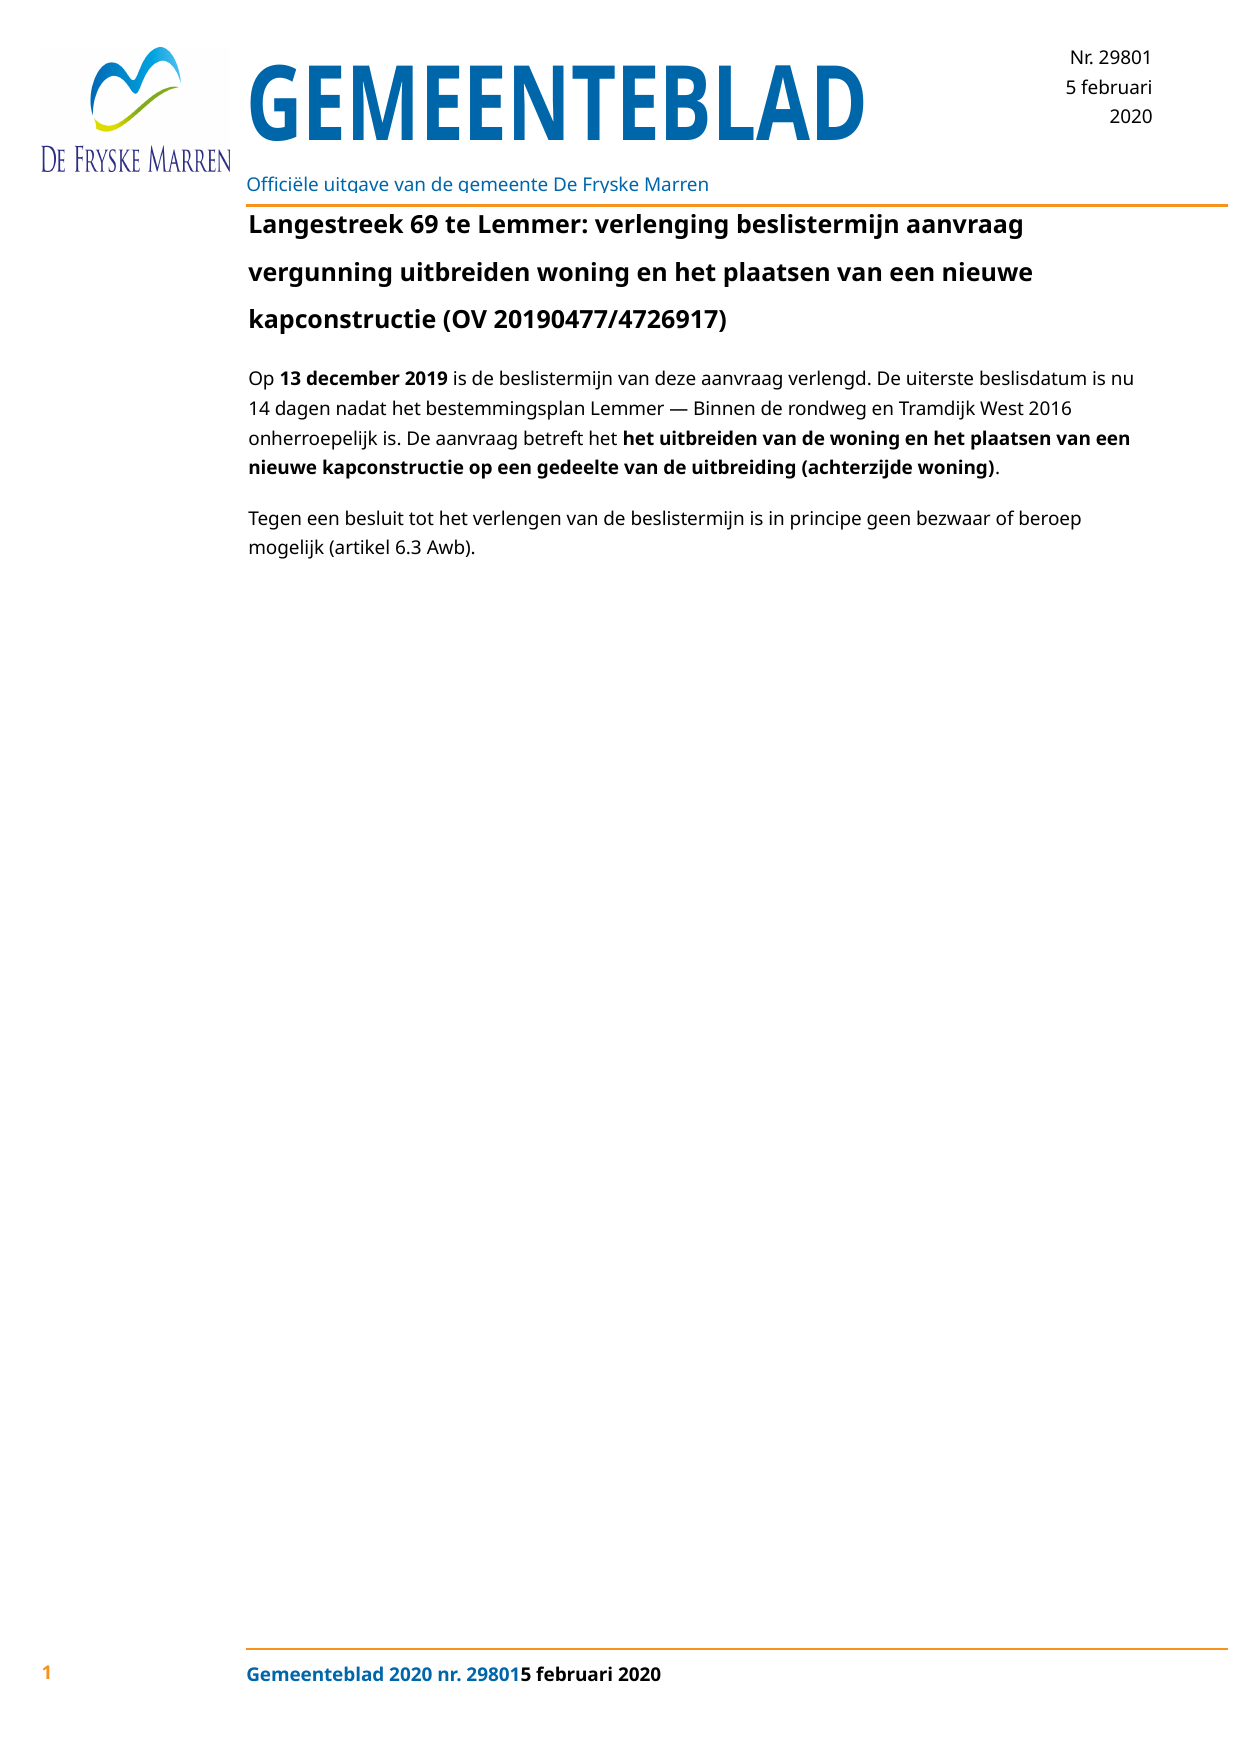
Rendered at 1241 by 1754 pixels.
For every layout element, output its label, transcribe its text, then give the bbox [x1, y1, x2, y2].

picture [41, 47, 231, 172]
text Langestreek 69 te Lemmer: verlenging beslistermijn aanvraag vergunning uitbreiden woning en het plaatsen van een nieuwe kapconstructie (OV 20190477/4726917) [248, 207, 1152, 336]
text Op 13 december 2019 is de beslistermijn van deze aanvraag verlengd. De uiterste beslisdatum is nu 14 dagen nadat het bestemmingsplan Lemmer — Binnen de rondweg en Tramdijk West 2016 onherroepelijk is. De aanvraag betreft het het uitbreiden van de woning en het plaatsen van een nieuwe kapconstructie op een gedeelte van de uitbreiding (achterzijde woning). [248, 366, 1152, 480]
text Tegen een besluit tot het verlengen van de beslistermijn is in principe geen bezwaar of beroep mogelijk (artikel 6.3 Awb). [248, 505, 1152, 560]
